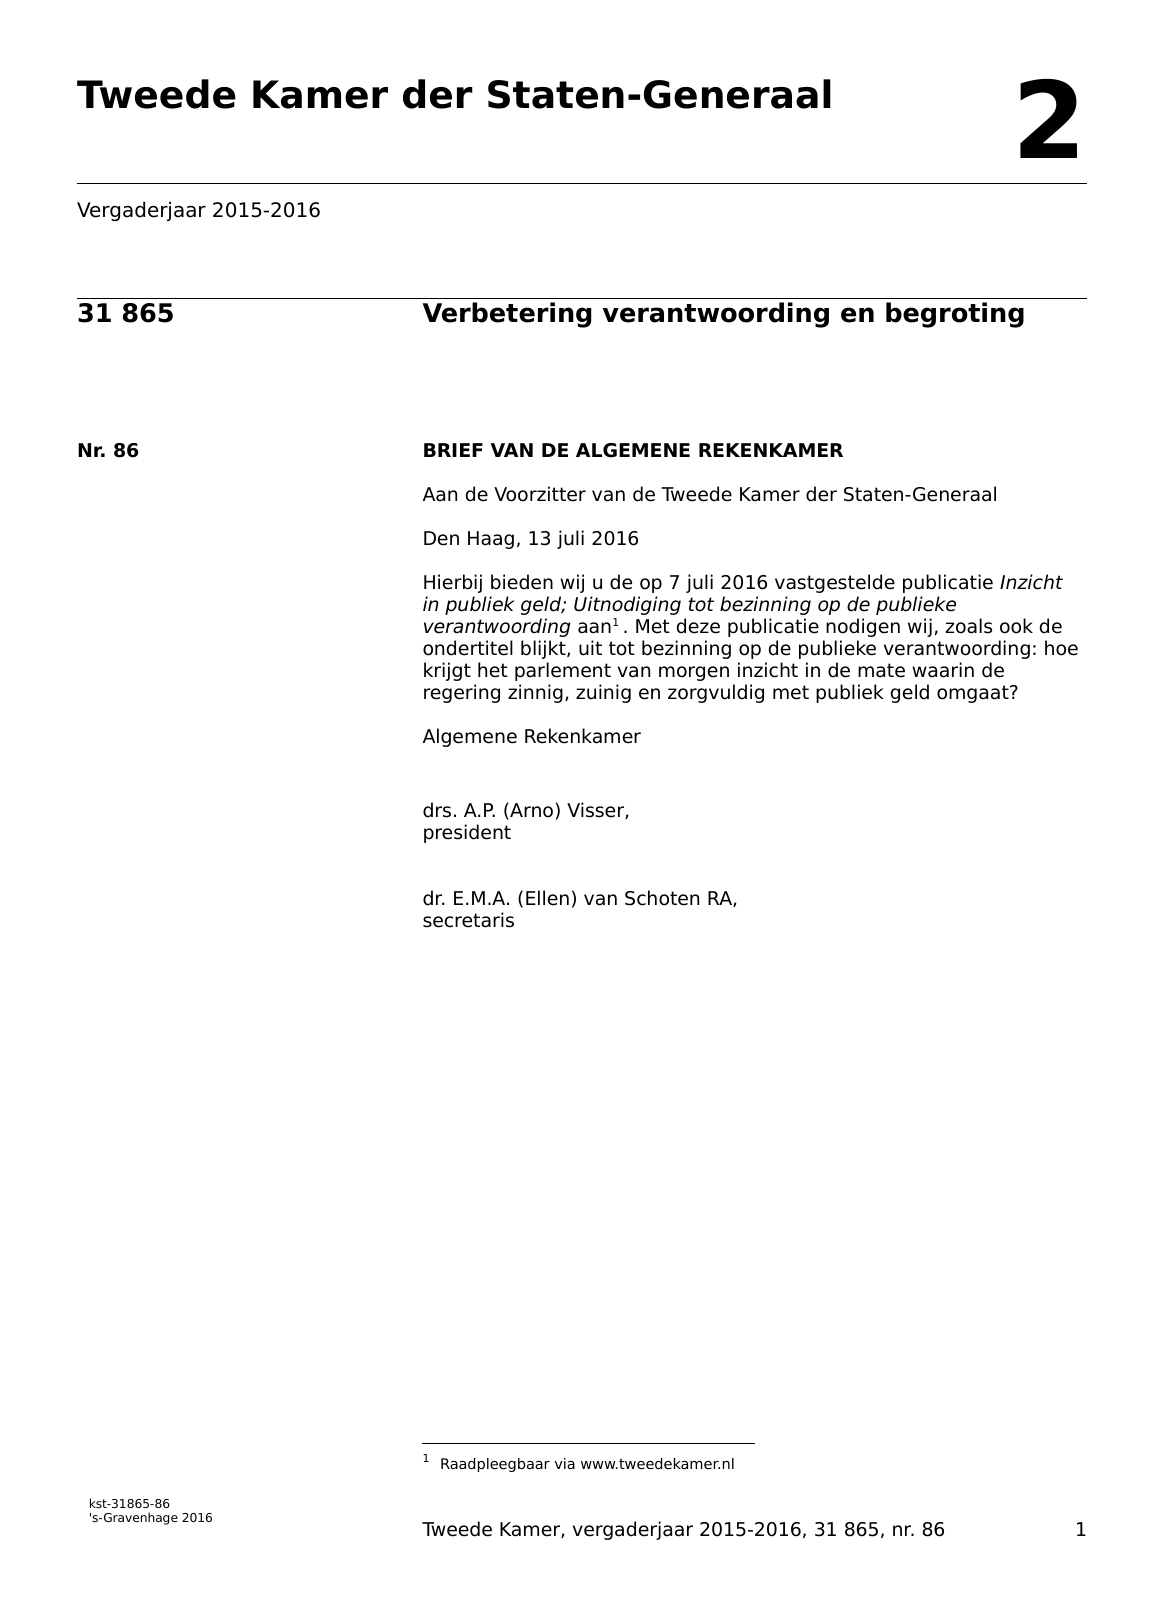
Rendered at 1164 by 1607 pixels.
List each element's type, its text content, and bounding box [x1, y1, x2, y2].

table_header 2 [886, 59, 1087, 183]
text Raadpleegbaar via www.tweedekamer.nl [422, 1452, 1087, 1474]
text Hierbij bieden wij u de op 7 juli 2016 vastgestelde publicatie Inzicht in publiek geld; Uitnodiging tot bezinning op de publieke verantwoording aan. Met deze publicatie nodigen wij, zoals ook de ondertitel blijkt, uit tot bezinning op de publieke verantwoording: hoe krijgt het parlement van morgen inzicht in de mate waarin de regering zinnig, zuinig en zorgvuldig met publiek geld omgaat? [422, 572, 1087, 704]
subtitle 31 865 Verbetering verantwoording en begroting [77, 299, 1087, 329]
text kst-31865-86 [88, 1497, 323, 1511]
subtitle Nr. 86 BRIEF VAN DE ALGEMENE REKENKAMER [77, 440, 1087, 462]
text Den Haag, 13 juli 2016 [422, 528, 1087, 550]
text Algemene Rekenkamer [422, 726, 1087, 748]
text dr. E.M.A. (Ellen) van Schoten RA, secretaris [422, 866, 1087, 932]
table_header Tweede Kamer der Staten-Generaal [77, 59, 886, 183]
table_cell Vergaderjaar 2015-2016 [77, 184, 1087, 298]
text Aan de Voorzitter van de Tweede Kamer der Staten-Generaal [422, 484, 1087, 506]
text 's-Gravenhage 2016 [88, 1511, 323, 1525]
text drs. A.P. (Arno) Visser, president [422, 778, 1087, 844]
